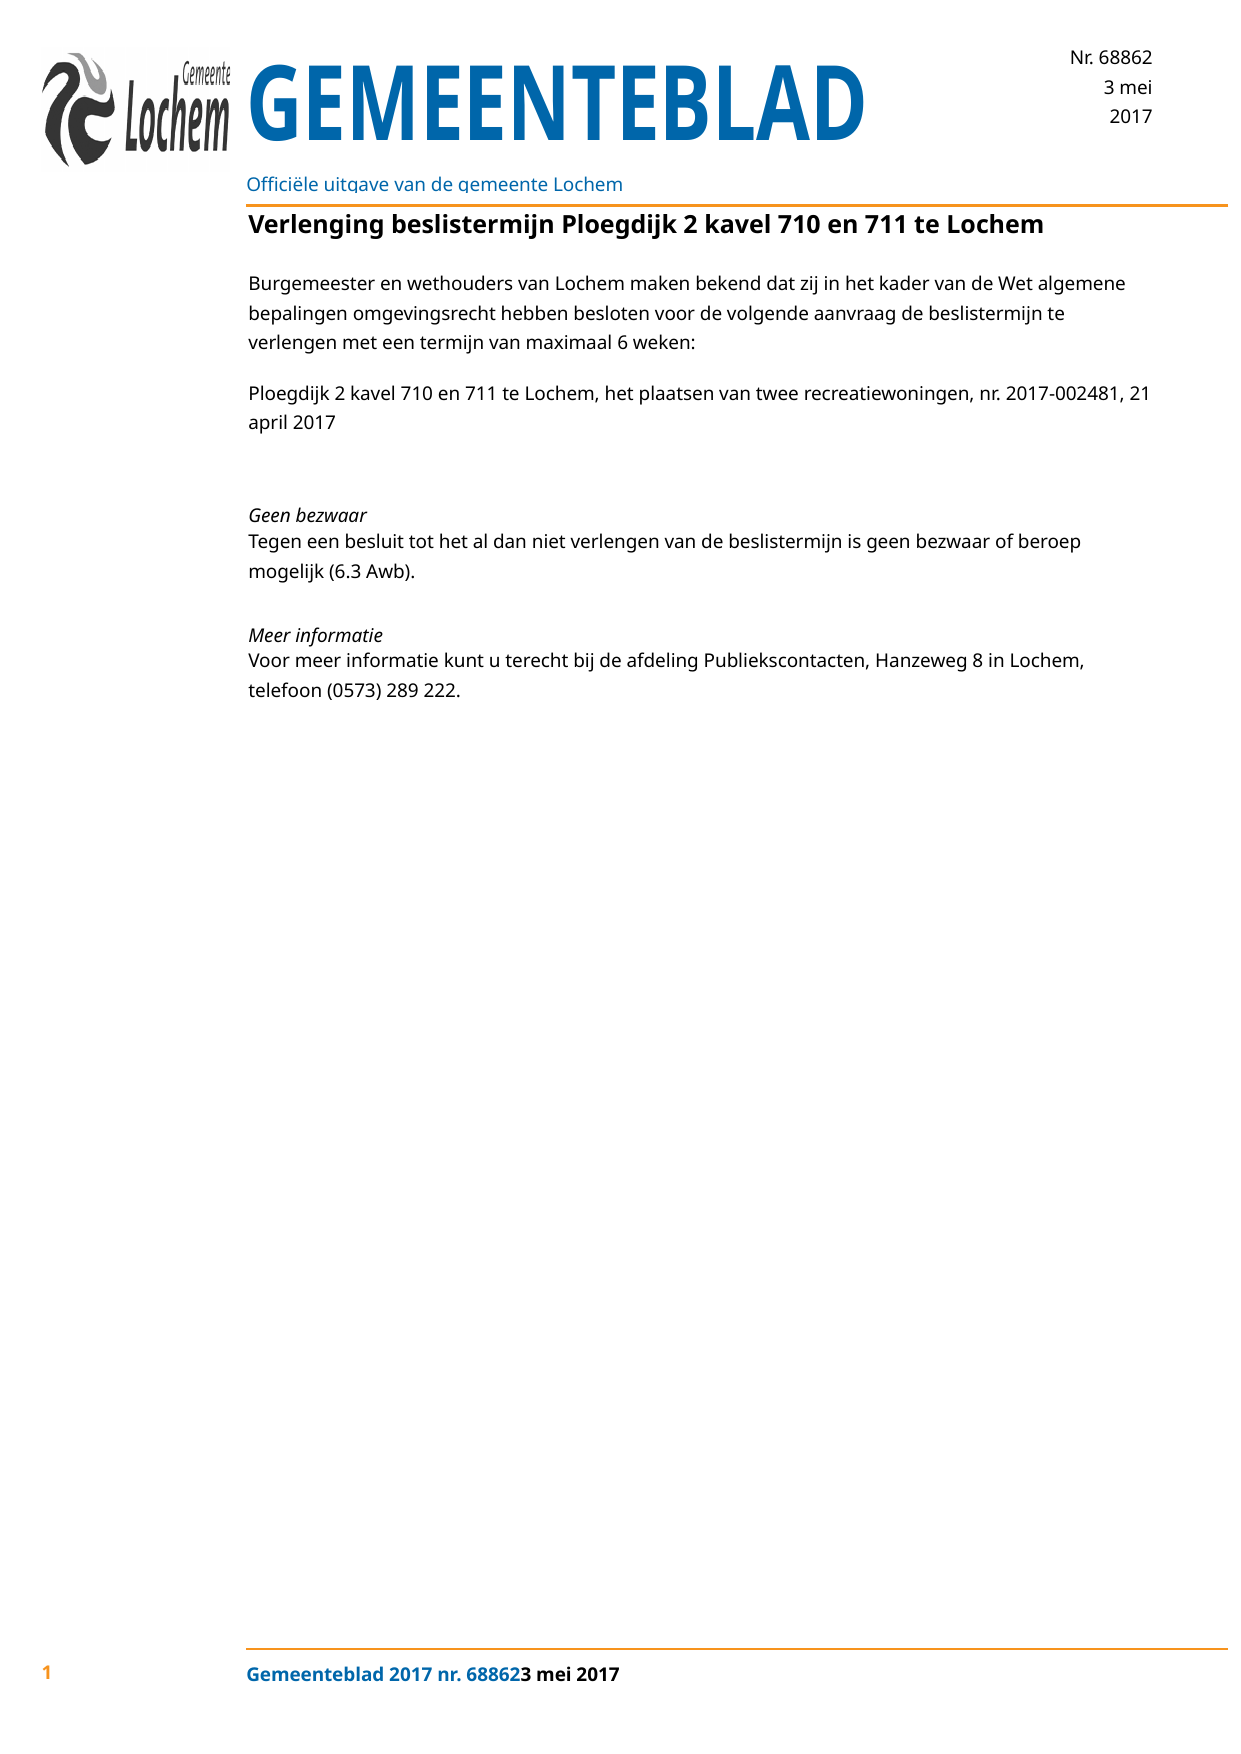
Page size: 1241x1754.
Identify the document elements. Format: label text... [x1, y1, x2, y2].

text Tegen een besluit tot het al dan niet verlengen van de beslistermijn is geen bezwaar of beroep mogelijk (6.3 Awb). [248, 528, 1152, 583]
picture [41, 47, 231, 172]
text Voor meer informatie kunt u terecht bij de afdeling Publiekscontacten, Hanzeweg 8 in Lochem, telefoon (0573) 289 222. [248, 647, 1152, 703]
text Ploegdijk 2 kavel 710 en 711 te Lochem, het plaatsen van twee recreatiewoningen, nr. 2017-002481, 21 april 2017 [248, 380, 1152, 435]
text Meer informatie [248, 622, 1152, 647]
text Verlenging beslistermijn Ploegdijk 2 kavel 710 en 711 te Lochem [248, 207, 1152, 241]
text Burgemeester en wethouders van Lochem maken bekend dat zij in het kader van de Wet algemene bepalingen omgevingsrecht hebben besloten voor de volgende aanvraag de beslistermijn te verlengen met een termijn van maximaal 6 weken: [248, 270, 1152, 355]
table_header [248, 460, 1152, 486]
text Geen bezwaar [248, 502, 1152, 528]
